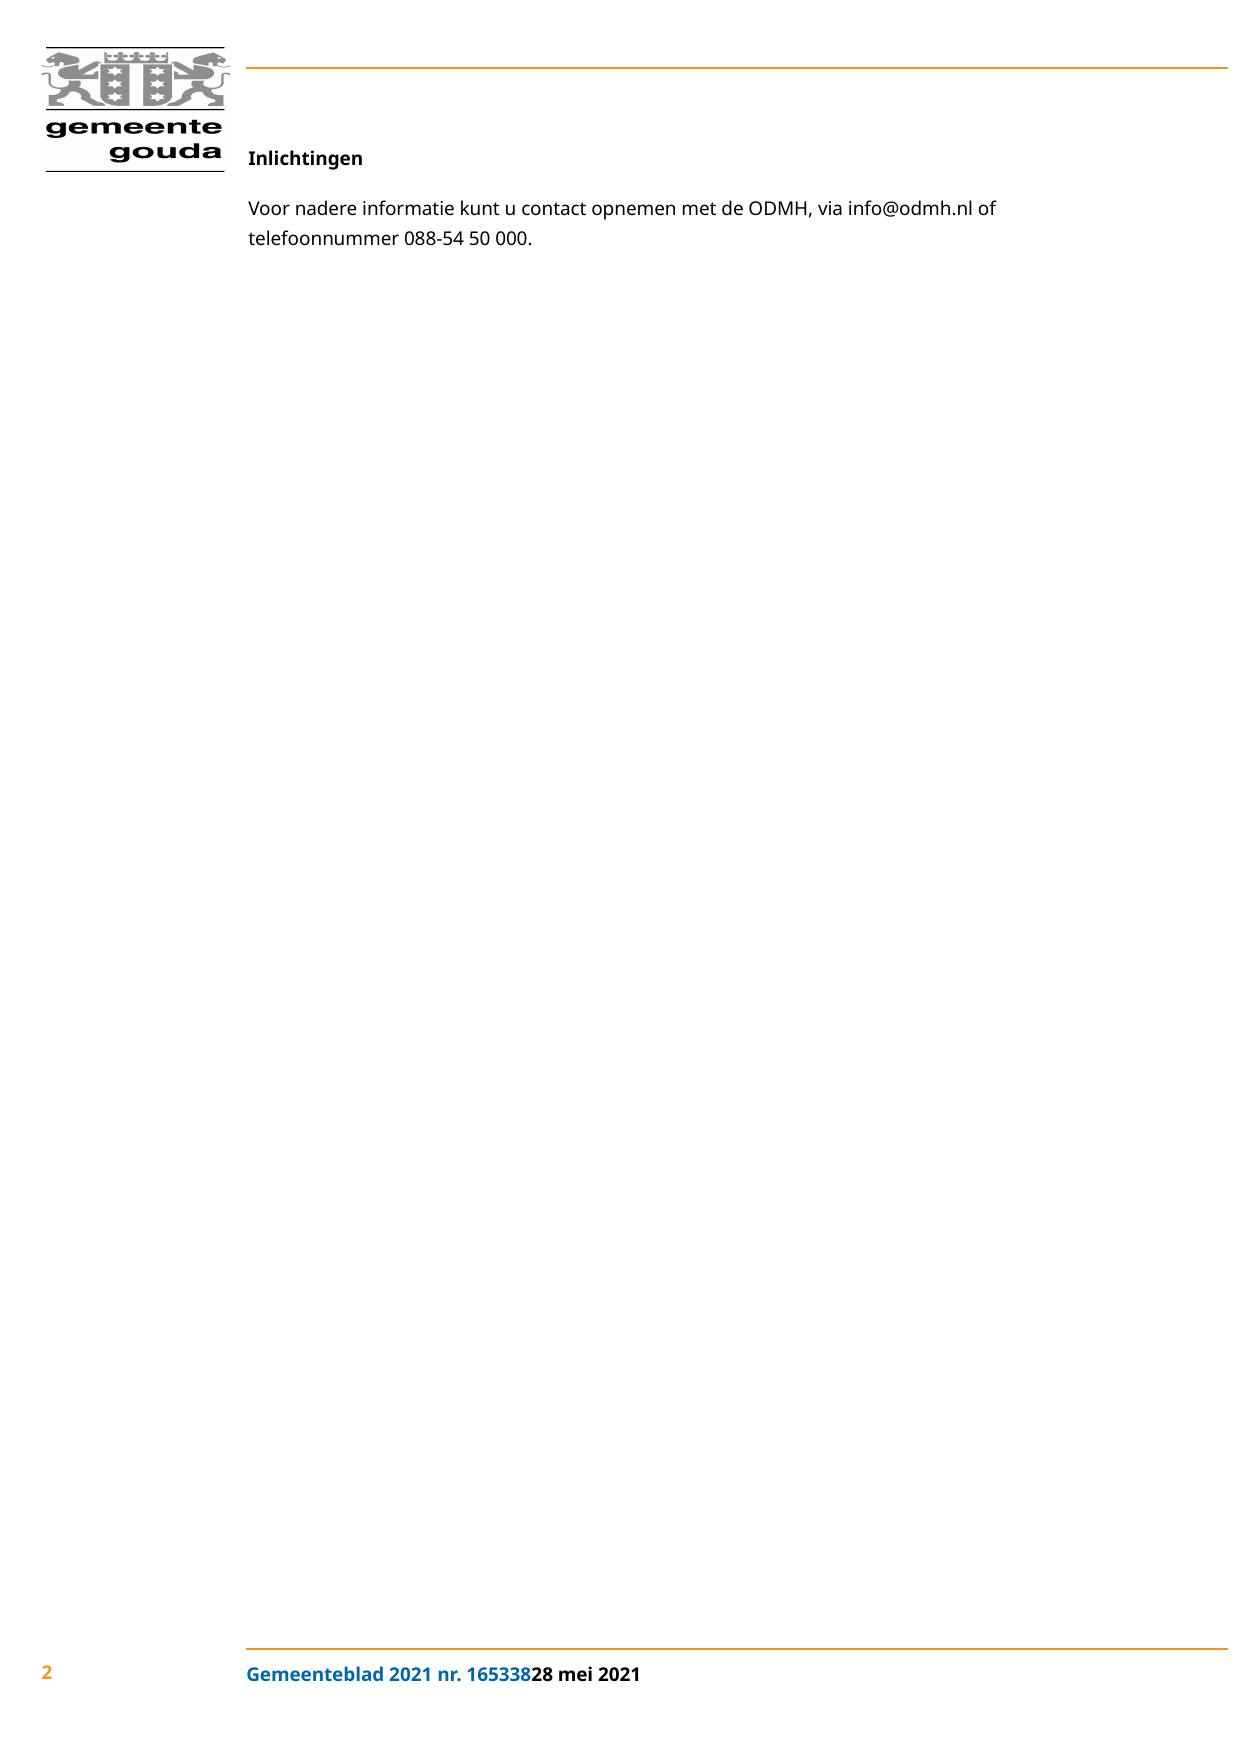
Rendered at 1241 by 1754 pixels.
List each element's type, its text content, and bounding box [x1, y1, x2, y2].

picture [41, 47, 231, 172]
text Voor nadere informatie kunt u contact opnemen met de ODMH, via info@odmh.nl of telefoonnummer 088-54 50 000. [248, 196, 1152, 251]
text Inlichtingen [248, 145, 1152, 171]
